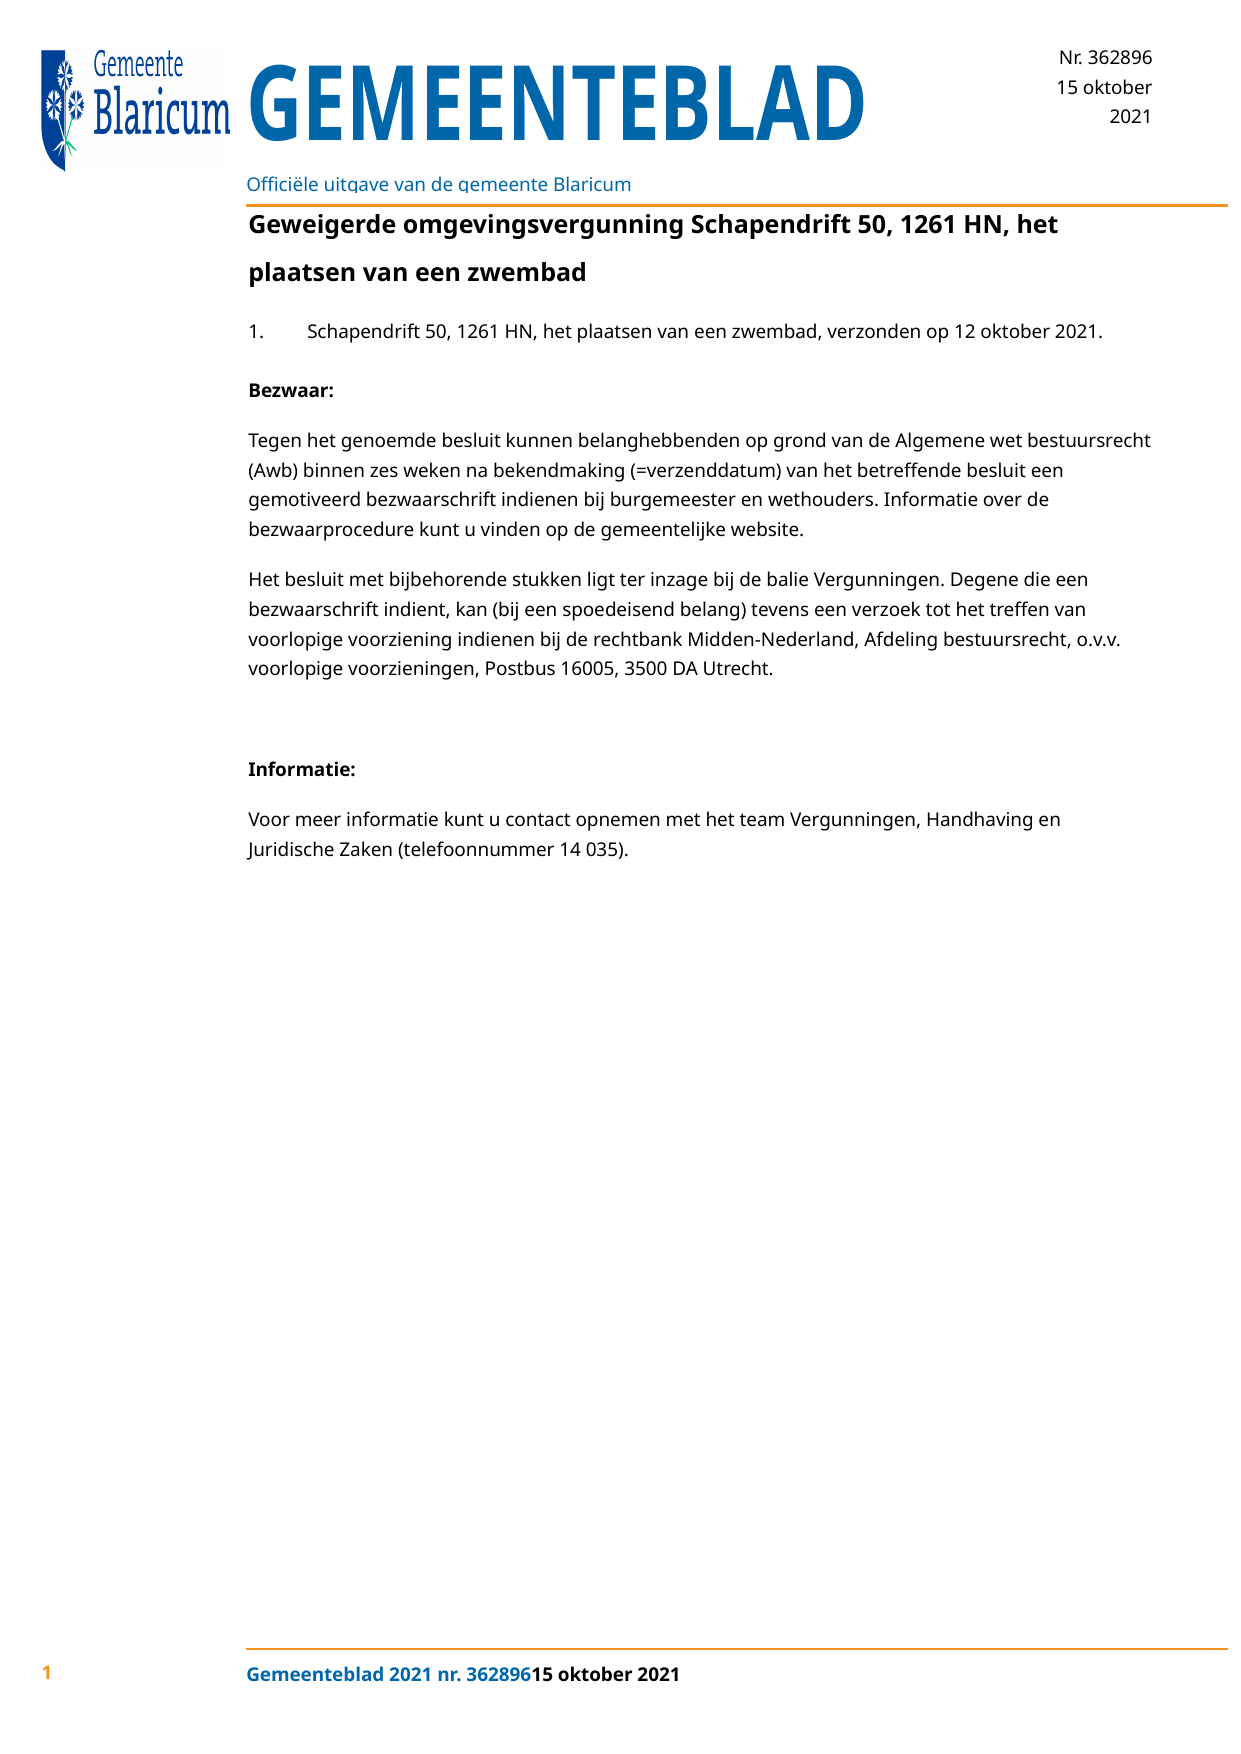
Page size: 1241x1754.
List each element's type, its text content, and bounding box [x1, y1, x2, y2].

text Voor meer informatie kunt u contact opnemen met het team Vergunningen, Handhaving en Juridische Zaken (telefoonnummer 14 035). [248, 807, 1152, 862]
text Informatie: [248, 756, 1152, 782]
text Het besluit met bijbehorende stukken ligt ter inzage bij de balie Vergunningen. Degene die een bezwaarschrift indient, kan (bij een spoedeisend belang) tevens een verzoek tot het treffen van voorlopige voorziening indienen bij de rechtbank Midden-Nederland, Afdeling bestuursrecht, o.v.v. voorlopige voorzieningen, Postbus 16005, 3500 DA Utrecht. [248, 567, 1152, 681]
list Schapendrift 50, 1261 HN, het plaatsen van een zwembad, verzonden op 12 oktober 2021. [248, 318, 1152, 344]
text Bezwaar: [248, 377, 1152, 403]
picture [41, 47, 231, 172]
text Geweigerde omgevingsvergunning Schapendrift 50, 1261 HN, het plaatsen van een zwembad [248, 207, 1152, 288]
text Tegen het genoemde besluit kunnen belanghebbenden op grond van de Algemene wet bestuursrecht (Awb) binnen zes weken na bekendmaking (=verzenddatum) van het betreffende besluit een gemotiveerd bezwaarschrift indienen bij burgemeester en wethouders. Informatie over de bezwaarprocedure kunt u vinden op de gemeentelijke website. [248, 427, 1152, 542]
